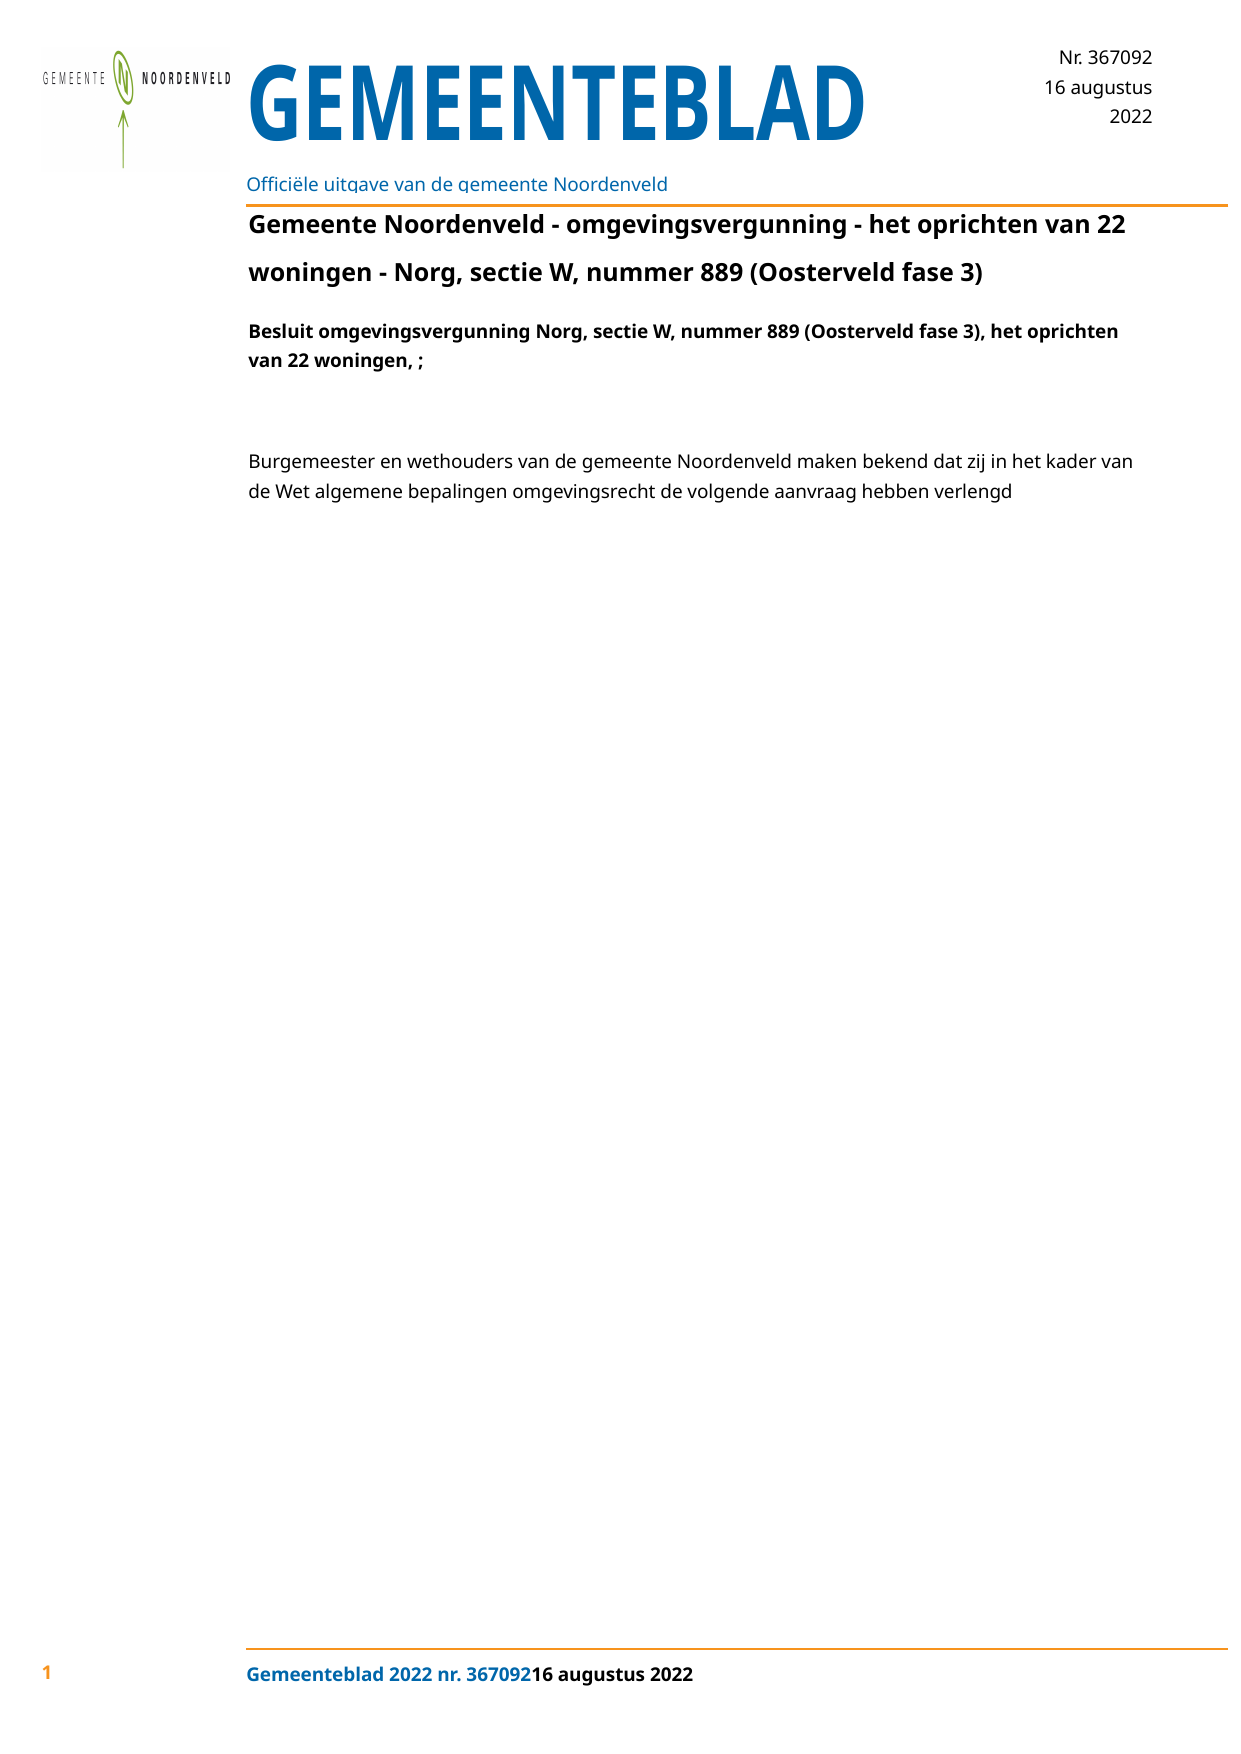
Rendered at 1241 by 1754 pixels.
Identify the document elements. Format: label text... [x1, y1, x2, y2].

text Burgemeester en wethouders van de gemeente Noordenveld maken bekend dat zij in het kader van de Wet algemene bepalingen omgevingsrecht de volgende aanvraag hebben verlengd [248, 448, 1152, 504]
text Besluit omgevingsvergunning Norg, sectie W, nummer 889 (Oosterveld fase 3), het oprichten van 22 woningen, ; [248, 318, 1152, 373]
text Gemeente Noordenveld - omgevingsvergunning - het oprichten van 22 woningen - Norg, sectie W, nummer 889 (Oosterveld fase 3) [248, 207, 1152, 288]
picture [41, 47, 231, 172]
